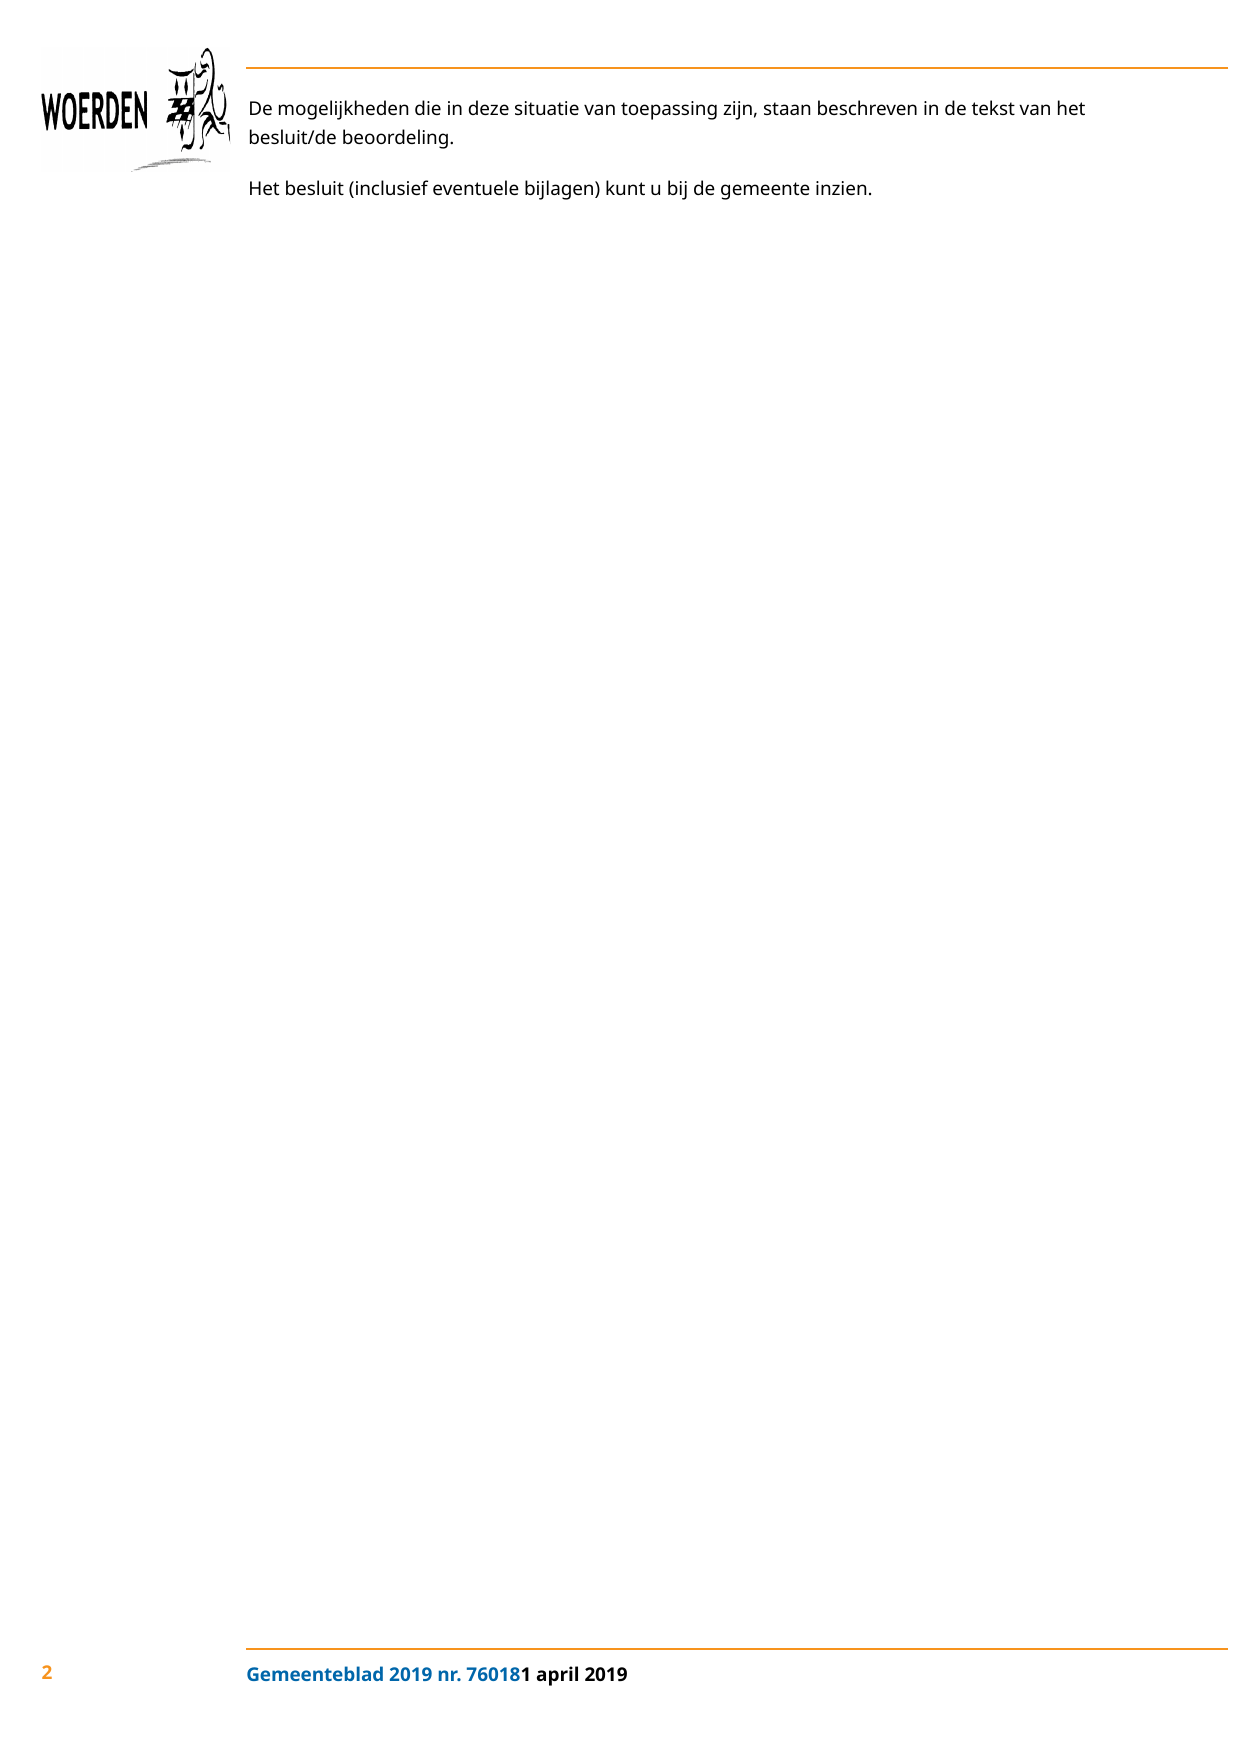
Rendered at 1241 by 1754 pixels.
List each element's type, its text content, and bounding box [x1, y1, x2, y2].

picture [41, 47, 231, 172]
text Het besluit (inclusief eventuele bijlagen) kunt u bij de gemeente inzien. [248, 175, 1152, 201]
text De mogelijkheden die in deze situatie van toepassing zijn, staan beschreven in de tekst van het besluit/de beoordeling. [248, 95, 1152, 150]
